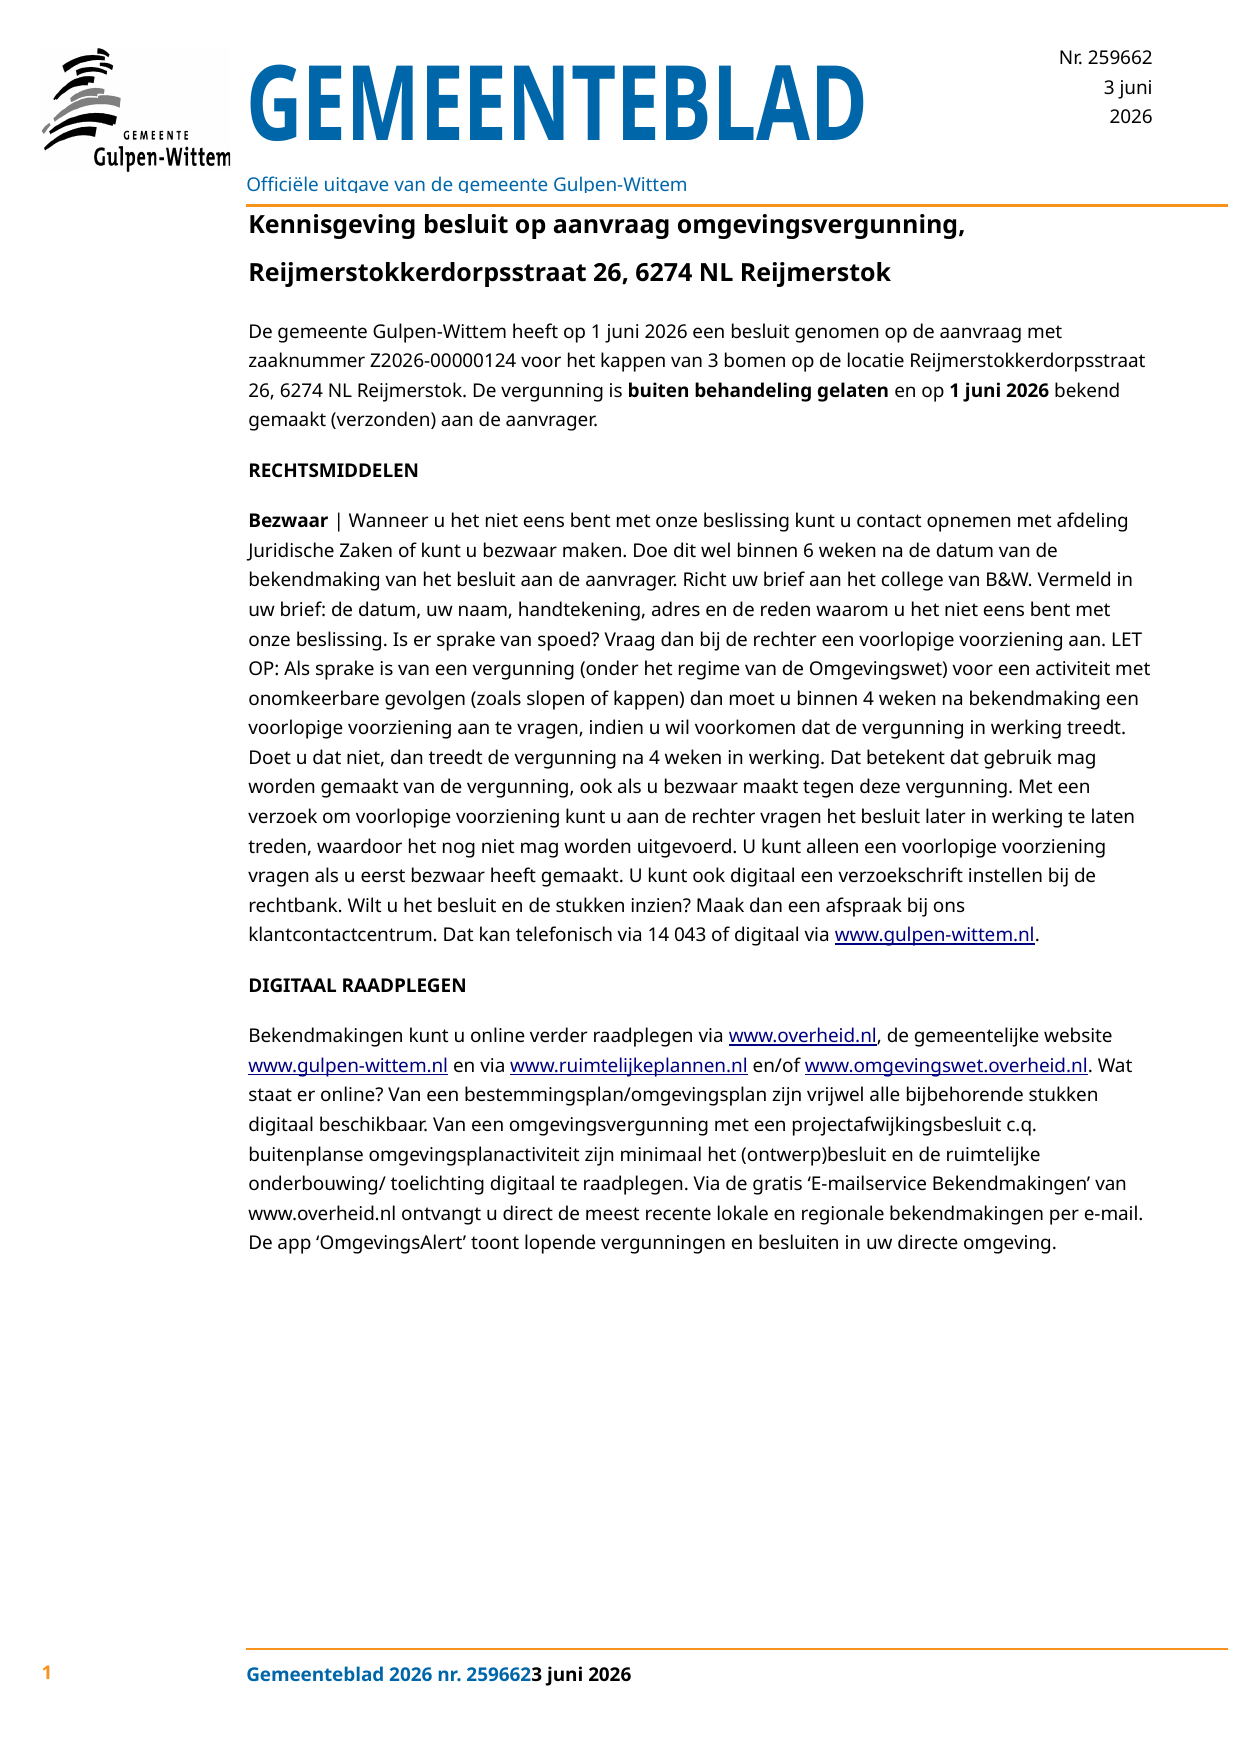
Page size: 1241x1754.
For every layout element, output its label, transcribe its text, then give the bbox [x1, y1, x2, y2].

text Bekendmakingen kunt u online verder raadplegen via www.overheid.nl, de gemeentelijke website www.gulpen-wittem.nl en via www.ruimtelijkeplannen.nl en/of www.omgevingswet.overheid.nl. Wat staat er online? Van een bestemmingsplan/omgevingsplan zijn vrijwel alle bijbehorende stukken digitaal beschikbaar. Van een omgevingsvergunning met een projectafwijkingsbesluit c.q. buitenplanse omgevingsplanactiviteit zijn minimaal het (ontwerp)besluit en de ruimtelijke onderbouwing/ toelichting digitaal te raadplegen. Via de gratis ‘E-mailservice Bekendmakingen’ van www.overheid.nl ontvangt u direct de meest recente lokale en regionale bekendmakingen per e-mail. De app ‘OmgevingsAlert’ toont lopende vergunningen en besluiten in uw directe omgeving. [248, 1022, 1152, 1255]
picture [41, 47, 231, 172]
text Kennisgeving besluit op aanvraag omgevingsvergunning, Reijmerstokkerdorpsstraat 26, 6274 NL Reijmerstok [248, 207, 1152, 288]
text De gemeente Gulpen-Wittem heeft op 1 juni 2026 een besluit genomen op de aanvraag met zaaknummer Z2026-00000124 voor het kappen van 3 bomen op de locatie Reijmerstokkerdorpsstraat 26, 6274 NL Reijmerstok. De vergunning is buiten behandeling gelaten en op 1 juni 2026 bekend gemaakt (verzonden) aan de aanvrager. [248, 318, 1152, 432]
text Bezwaar | Wanneer u het niet eens bent met onze beslissing kunt u contact opnemen met afdeling Juridische Zaken of kunt u bezwaar maken. Doe dit wel binnen 6 weken na de datum van de bekendmaking van het besluit aan de aanvrager. Richt uw brief aan het college van B&W. Vermeld in uw brief: de datum, uw naam, handtekening, adres en de reden waarom u het niet eens bent met onze beslissing. Is er sprake van spoed? Vraag dan bij de rechter een voorlopige voorziening aan. LET OP: Als sprake is van een vergunning (onder het regime van de Omgevingswet) voor een activiteit met onomkeerbare gevolgen (zoals slopen of kappen) dan moet u binnen 4 weken na bekendmaking een voorlopige voorziening aan te vragen, indien u wil voorkomen dat de vergunning in werking treedt. Doet u dat niet, dan treedt de vergunning na 4 weken in werking. Dat betekent dat gebruik mag worden gemaakt van de vergunning, ook als u bezwaar maakt tegen deze vergunning. Met een verzoek om voorlopige voorziening kunt u aan de rechter vragen het besluit later in werking te laten treden, waardoor het nog niet mag worden uitgevoerd. U kunt alleen een voorlopige voorziening vragen als u eerst bezwaar heeft gemaakt. U kunt ook digitaal een verzoekschrift instellen bij de rechtbank. Wilt u het besluit en de stukken inzien? Maak dan een afspraak bij ons klantcontactcentrum. Dat kan telefonisch via 14 043 of digitaal via www.gulpen-wittem.nl. [248, 507, 1152, 947]
text DIGITAAL RAADPLEGEN [248, 972, 1152, 998]
text RECHTSMIDDELEN [248, 457, 1152, 483]
